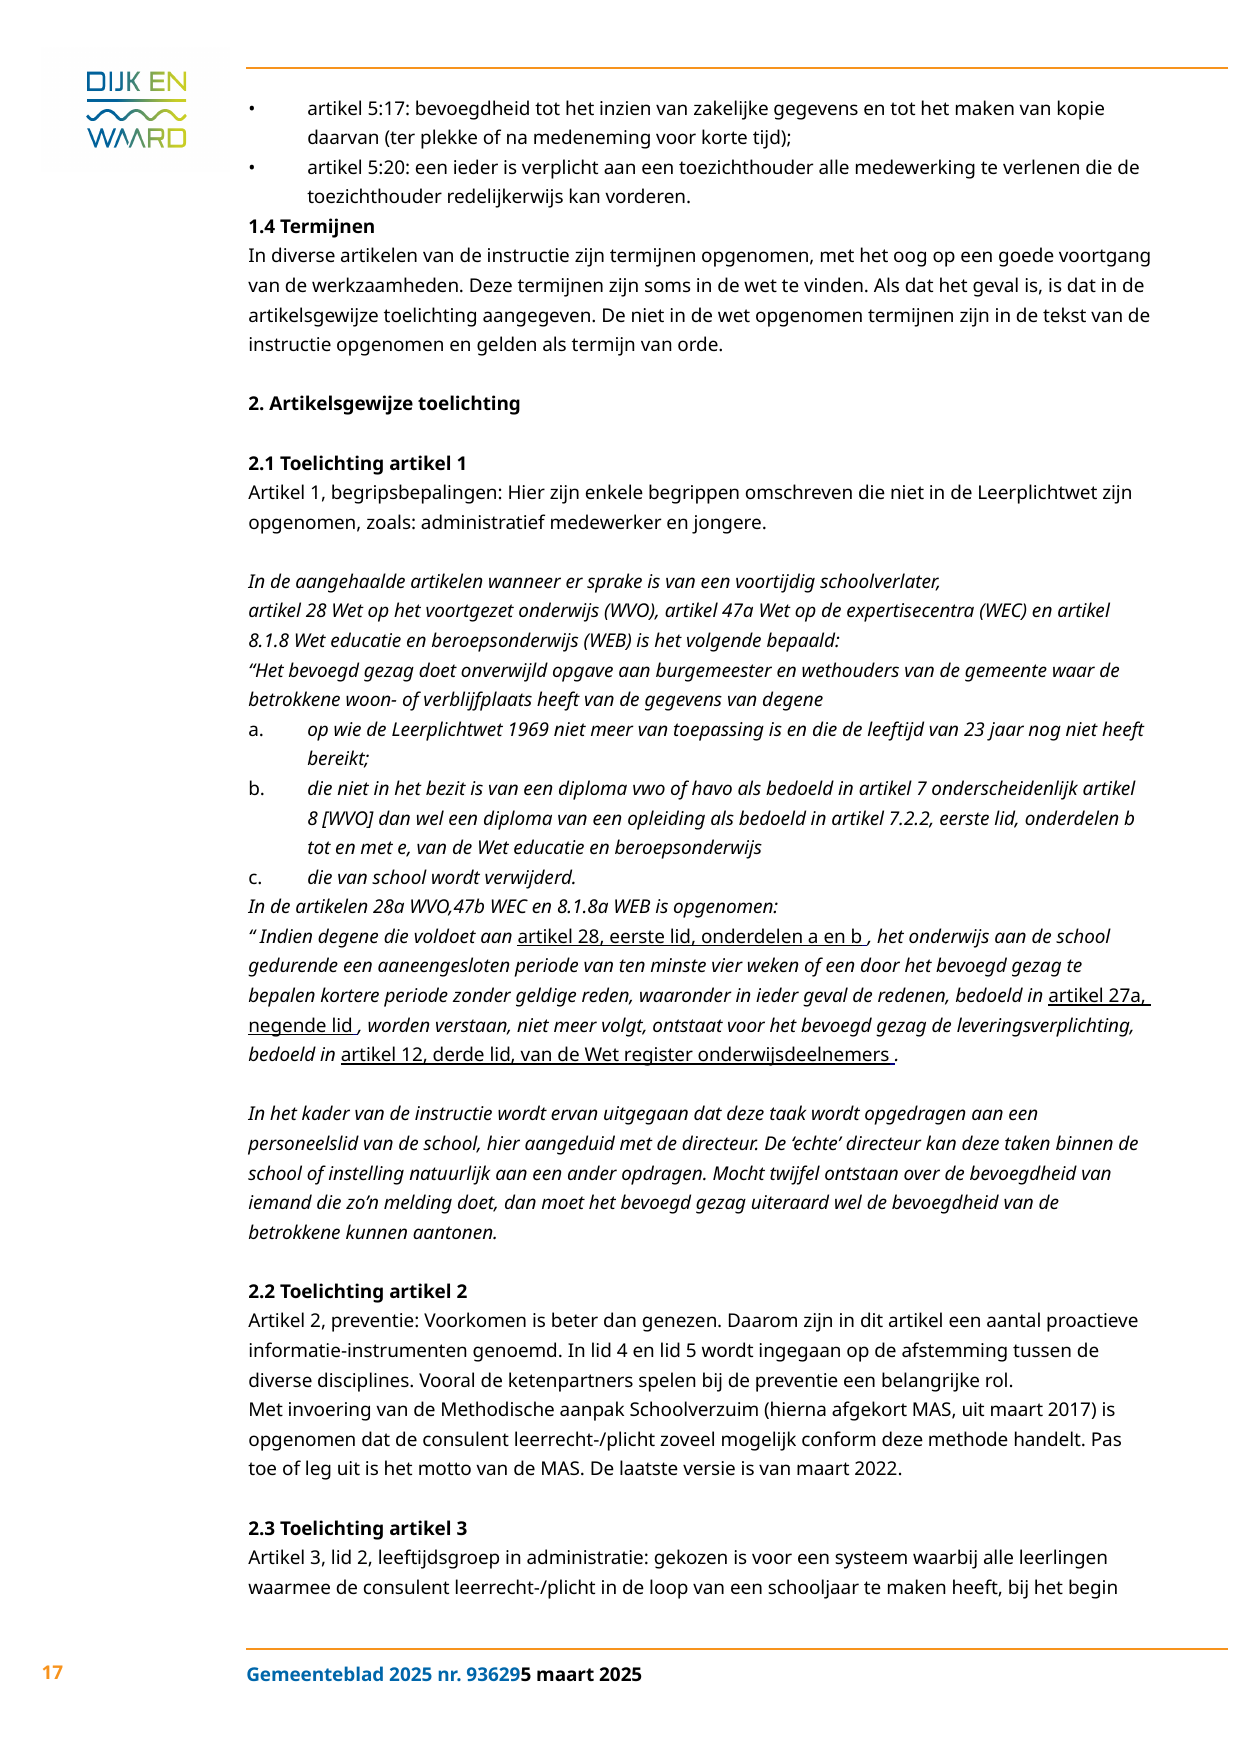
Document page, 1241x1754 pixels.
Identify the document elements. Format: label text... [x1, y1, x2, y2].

text 2.1 Toelichting artikel 1 [248, 450, 1152, 476]
text Met invoering van de Methodische aanpak Schoolverzuim (hierna afgekort MAS, uit maart 2017) is opgenomen dat de consulent leerrecht-/plicht zoveel mogelijk conform deze methode handelt. Pas toe of leg uit is het motto van de MAS. De laatste versie is van maart 2022. [248, 1396, 1152, 1481]
picture [41, 47, 231, 172]
text Artikel 1, begripsbepalingen: Hier zijn enkele begrippen omschreven die niet in de Leerplichtwet zijn opgenomen, zoals: administratief medewerker en jongere. [248, 479, 1152, 535]
text 2.2 Toelichting artikel 2 [248, 1278, 1152, 1304]
text In diverse artikelen van de instructie zijn termijnen opgenomen, met het oog op een goede voortgang van de werkzaamheden. Deze termijnen zijn soms in de wet te vinden. Als dat het geval is, is dat in de artikelsgewijze toelichting aangegeven. De niet in de wet opgenomen termijnen zijn in de tekst van de instructie opgenomen en gelden als termijn van orde. [248, 243, 1152, 357]
text In de aangehaalde artikelen wanneer er sprake is van een voortijdig schoolverlater, [248, 568, 1152, 594]
text In de artikelen 28a WVO,47b WEC en 8.1.8a WEB is opgenomen: [248, 893, 1152, 919]
text In het kader van de instructie wordt ervan uitgegaan dat deze taak wordt opgedragen aan een personeelslid van de school, hier aangeduid met de directeur. De ‘echte’ directeur kan deze taken binnen de school of instelling natuurlijk aan een ander opdragen. Mocht twijfel ontstaan over de bevoegdheid van iemand die zo’n melding doet, dan moet het bevoegd gezag uiteraard wel de bevoegdheid van de betrokkene kunnen aantonen. [248, 1101, 1152, 1245]
text “Het bevoegd gezag doet onverwijld opgave aan burgemeester en wethouders van de gemeente waar de betrokkene woon- of verblijfplaats heeft van de gegevens van degene [248, 657, 1152, 712]
list op wie de Leerplichtwet 1969 niet meer van toepassing is en die de leeftijd van 23 jaar nog niet heeft bereikt; [248, 716, 1152, 771]
text 1.4 Termijnen [248, 213, 1152, 239]
list die van school wordt verwijderd. [248, 864, 1152, 890]
text Artikel 3, lid 2, leeftijdsgroep in administratie: gekozen is voor een systeem waarbij alle leerlingen waarmee de consulent leerrecht-/plicht in de loop van een schooljaar te maken heeft, bij het begin [248, 1544, 1152, 1600]
text 2.3 Toelichting artikel 3 [248, 1515, 1152, 1541]
text artikel 28 Wet op het voortgezet onderwijs (WVO), artikel 47a Wet op de expertisecentra (WEC) en artikel 8.1.8 Wet educatie en beroepsonderwijs (WEB) is het volgende bepaald: [248, 598, 1152, 653]
list artikel 5:20: een ieder is verplicht aan een toezichthouder alle medewerking te verlenen die de toezichthouder redelijkerwijs kan vorderen. [248, 154, 1152, 209]
text 2. Artikelsgewijze toelichting [248, 391, 1152, 416]
text Artikel 2, preventie: Voorkomen is beter dan genezen. Daarom zijn in dit artikel een aantal proactieve informatie-instrumenten genoemd. In lid 4 en lid 5 wordt ingegaan op de afstemming tussen de diverse disciplines. Vooral de ketenpartners spelen bij de preventie een belangrijke rol. [248, 1308, 1152, 1393]
text “ Indien degene die voldoet aan artikel 28, eerste lid, onderdelen a en b , het onderwijs aan de school gedurende een aaneengesloten periode van ten minste vier weken of een door het bevoegd gezag te bepalen kortere periode zonder geldige reden, waaronder in ieder geval de redenen, bedoeld in artikel 27a, negende lid , worden verstaan, niet meer volgt, ontstaat voor het bevoegd gezag de leveringsverplichting, bedoeld in artikel 12, derde lid, van de Wet register onderwijsdeelnemers . [248, 923, 1152, 1067]
list die niet in het bezit is van een diploma vwo of havo als bedoeld in artikel 7 onderscheidenlijk artikel 8 [WVO] dan wel een diploma van een opleiding als bedoeld in artikel 7.2.2, eerste lid, onderdelen b tot en met e, van de Wet educatie en beroepsonderwijs [248, 775, 1152, 860]
list artikel 5:17: bevoegdheid tot het inzien van zakelijke gegevens en tot het maken van kopie daarvan (ter plekke of na medeneming voor korte tijd); [248, 95, 1152, 150]
